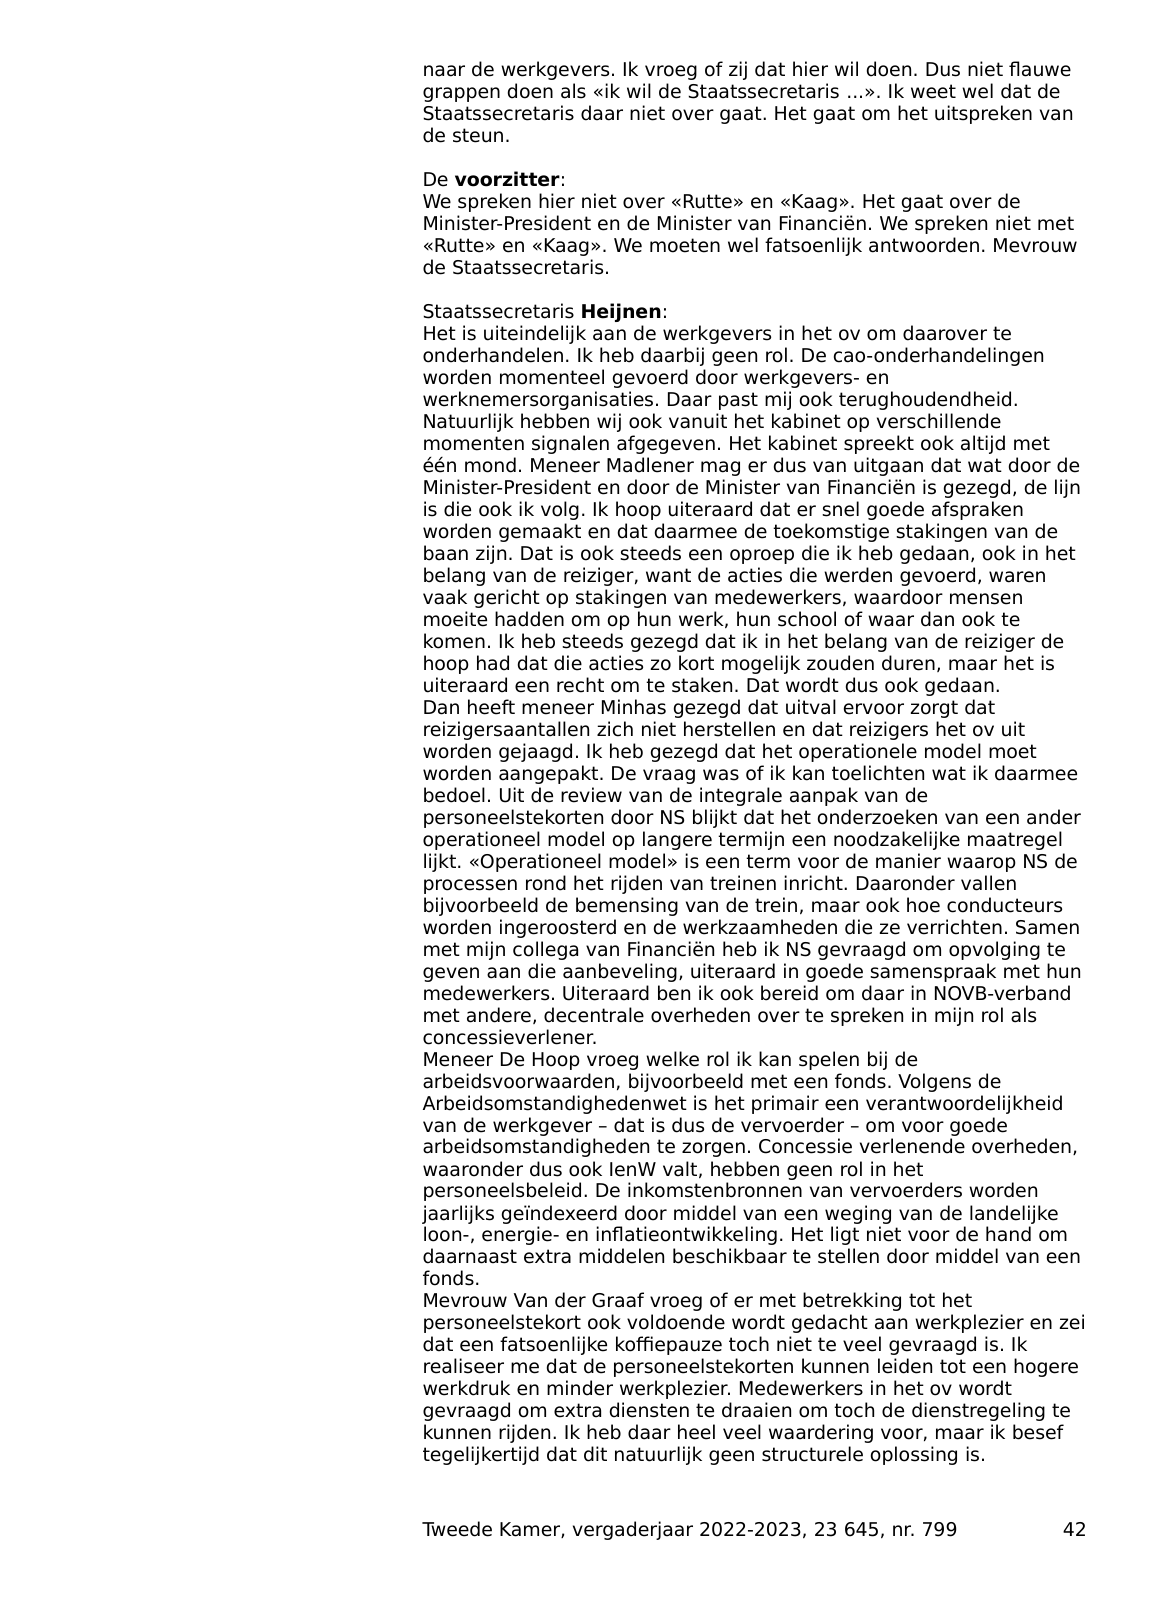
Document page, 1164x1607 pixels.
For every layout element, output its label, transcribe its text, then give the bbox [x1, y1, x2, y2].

text naar de werkgevers. Ik vroeg of zij dat hier wil doen. Dus niet flauwe grappen doen als «ik wil de Staatssecretaris ...». Ik weet wel dat de Staatssecretaris daar niet over gaat. Het gaat om het uitspreken van de steun. [422, 59, 1087, 147]
text Dan heeft meneer Minhas gezegd dat uitval ervoor zorgt dat reizigersaantallen zich niet herstellen en dat reizigers het ov uit worden gejaagd. Ik heb gezegd dat het operationele model moet worden aangepakt. De vraag was of ik kan toelichten wat ik daarmee bedoel. Uit de review van de integrale aanpak van de personeelstekorten door NS blijkt dat het onderzoeken van een ander operationeel model op langere termijn een noodzakelijke maatregel lijkt. «Operationeel model» is een term voor de manier waarop NS de processen rond het rijden van treinen inricht. Daaronder vallen bijvoorbeeld de bemensing van de trein, maar ook hoe conducteurs worden ingeroosterd en de werkzaamheden die ze verrichten. Samen met mijn collega van Financiën heb ik NS gevraagd om opvolging te geven aan die aanbeveling, uiteraard in goede samenspraak met hun medewerkers. Uiteraard ben ik ook bereid om daar in NOVB-verband met andere, decentrale overheden over te spreken in mijn rol als concessieverlener. [422, 697, 1087, 1048]
text Het is uiteindelijk aan de werkgevers in het ov om daarover te onderhandelen. Ik heb daarbij geen rol. De cao-onderhandelingen worden momenteel gevoerd door werkgevers- en werknemersorganisaties. Daar past mij ook terughoudendheid. Natuurlijk hebben wij ook vanuit het kabinet op verschillende momenten signalen afgegeven. Het kabinet spreekt ook altijd met één mond. Meneer Madlener mag er dus van uitgaan dat wat door de Minister-President en door de Minister van Financiën is gezegd, de lijn is die ook ik volg. Ik hoop uiteraard dat er snel goede afspraken worden gemaakt en dat daarmee de toekomstige stakingen van de baan zijn. Dat is ook steeds een oproep die ik heb gedaan, ook in het belang van de reiziger, want de acties die werden gevoerd, waren vaak gericht op stakingen van medewerkers, waardoor mensen moeite hadden om op hun werk, hun school of waar dan ook te komen. Ik heb steeds gezegd dat ik in het belang van de reiziger de hoop had dat die acties zo kort mogelijk zouden duren, maar het is uiteraard een recht om te staken. Dat wordt dus ook gedaan. [422, 323, 1087, 697]
text De voorzitter: [422, 169, 1087, 191]
text We spreken hier niet over «Rutte» en «Kaag». Het gaat over de Minister-President en de Minister van Financiën. We spreken niet met «Rutte» en «Kaag». We moeten wel fatsoenlijk antwoorden. Mevrouw de Staatssecretaris. [422, 191, 1087, 279]
text Mevrouw Van der Graaf vroeg of er met betrekking tot het personeelstekort ook voldoende wordt gedacht aan werkplezier en zei dat een fatsoenlijke koffiepauze toch niet te veel gevraagd is. Ik realiseer me dat de personeelstekorten kunnen leiden tot een hogere werkdruk en minder werkplezier. Medewerkers in het ov wordt gevraagd om extra diensten te draaien om toch de dienstregeling te kunnen rijden. Ik heb daar heel veel waardering voor, maar ik besef tegelijkertijd dat dit natuurlijk geen structurele oplossing is. [422, 1290, 1087, 1466]
text Staatssecretaris Heijnen: [422, 301, 1087, 323]
text Meneer De Hoop vroeg welke rol ik kan spelen bij de arbeidsvoorwaarden, bijvoorbeeld met een fonds. Volgens de Arbeidsomstandighedenwet is het primair een verantwoordelijkheid van de werkgever – dat is dus de vervoerder – om voor goede arbeidsomstandigheden te zorgen. Concessie verlenende overheden, waaronder dus ook IenW valt, hebben geen rol in het personeelsbeleid. De inkomstenbronnen van vervoerders worden jaarlijks geïndexeerd door middel van een weging van de landelijke loon-, energie- en inflatieontwikkeling. Het ligt niet voor de hand om daarnaast extra middelen beschikbaar te stellen door middel van een fonds. [422, 1048, 1087, 1290]
